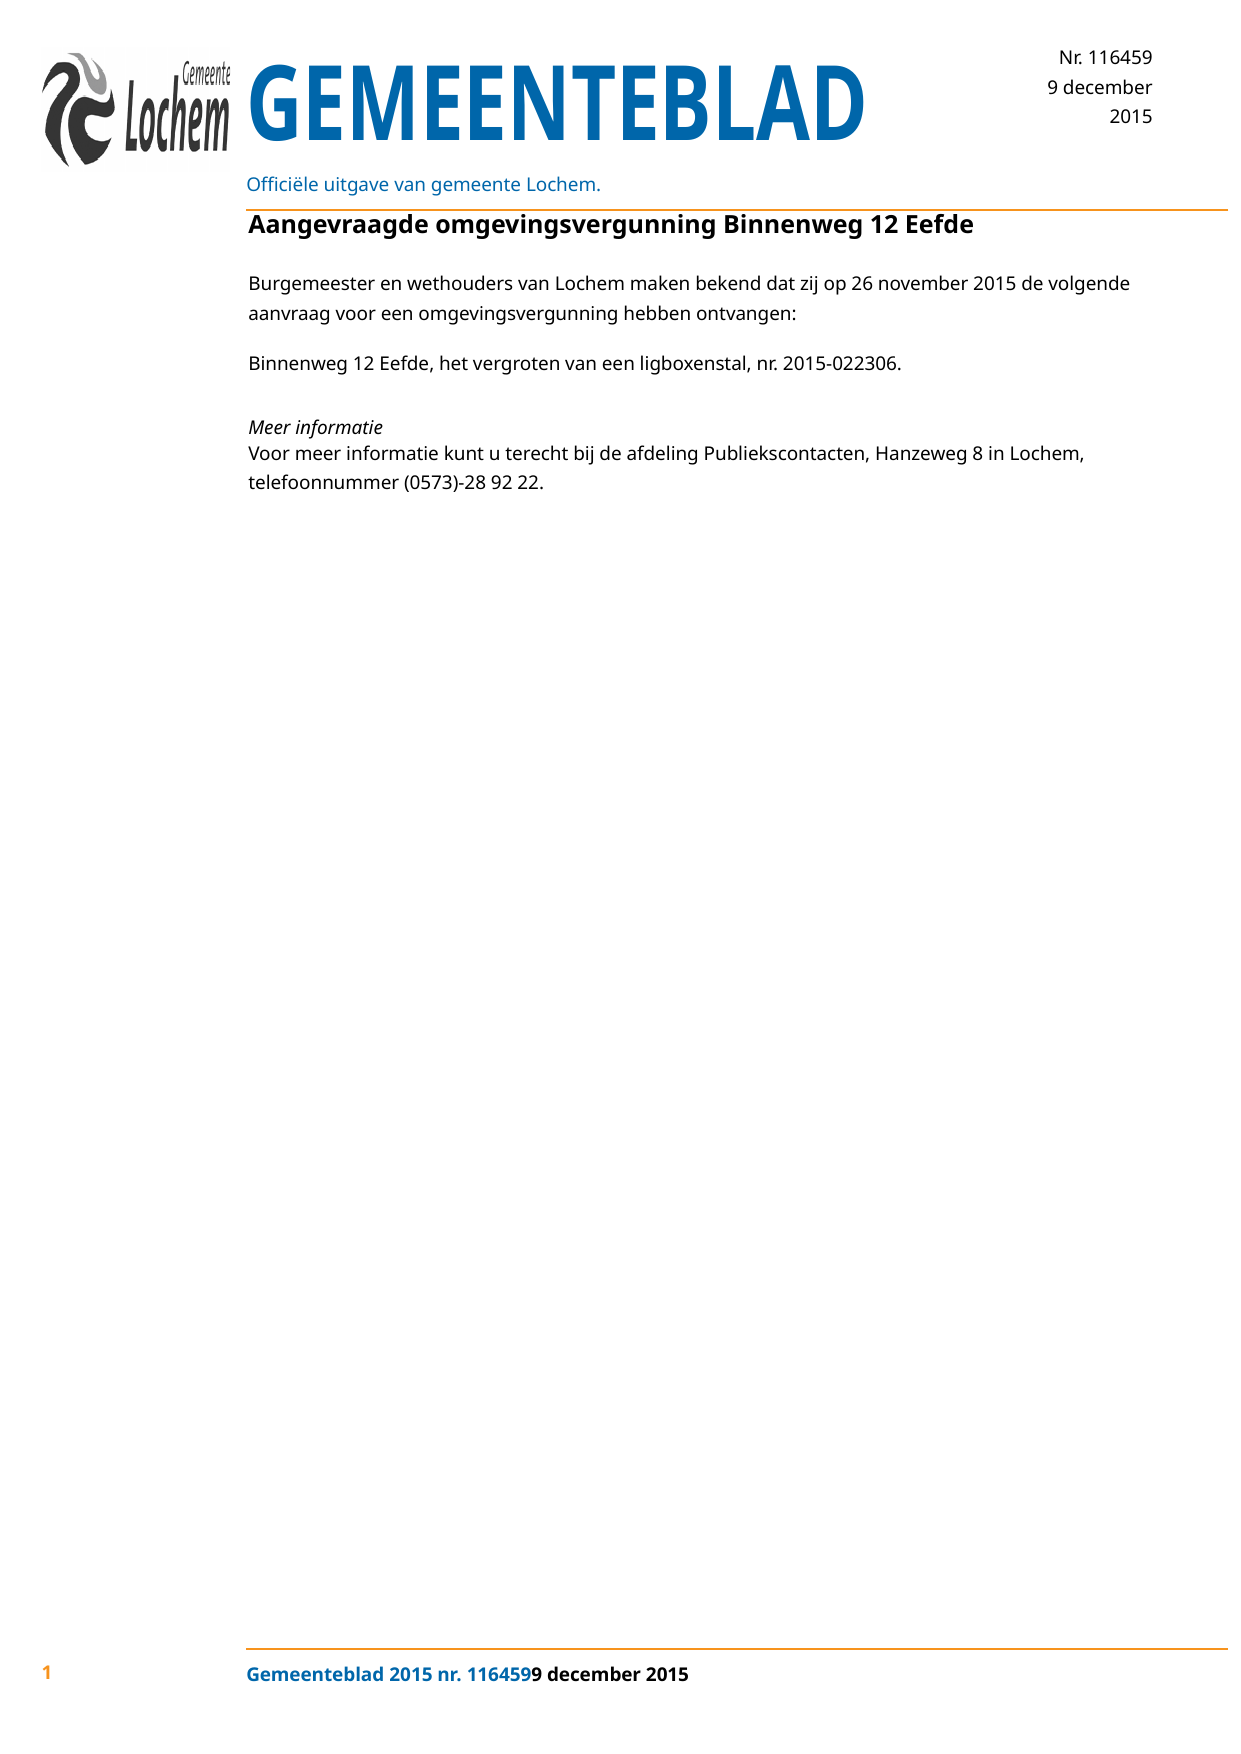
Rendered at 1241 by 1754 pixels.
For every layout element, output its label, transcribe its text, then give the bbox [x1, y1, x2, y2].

text Aangevraagde omgevingsvergunning Binnenweg 12 Eefde [248, 211, 1152, 241]
text Binnenweg 12 Eefde, het vergroten van een ligboxenstal, nr. 2015-022306. [248, 350, 1152, 376]
text Meer informatie [248, 414, 1152, 440]
text Burgemeester en wethouders van Lochem maken bekend dat zij op 26 november 2015 de volgende aanvraag voor een omgevingsvergunning hebben ontvangen: [248, 270, 1152, 326]
text Voor meer informatie kunt u terecht bij de afdeling Publiekscontacten, Hanzeweg 8 in Lochem, telefoonnummer (0573)-28 92 22. [248, 440, 1152, 495]
picture [41, 47, 231, 172]
